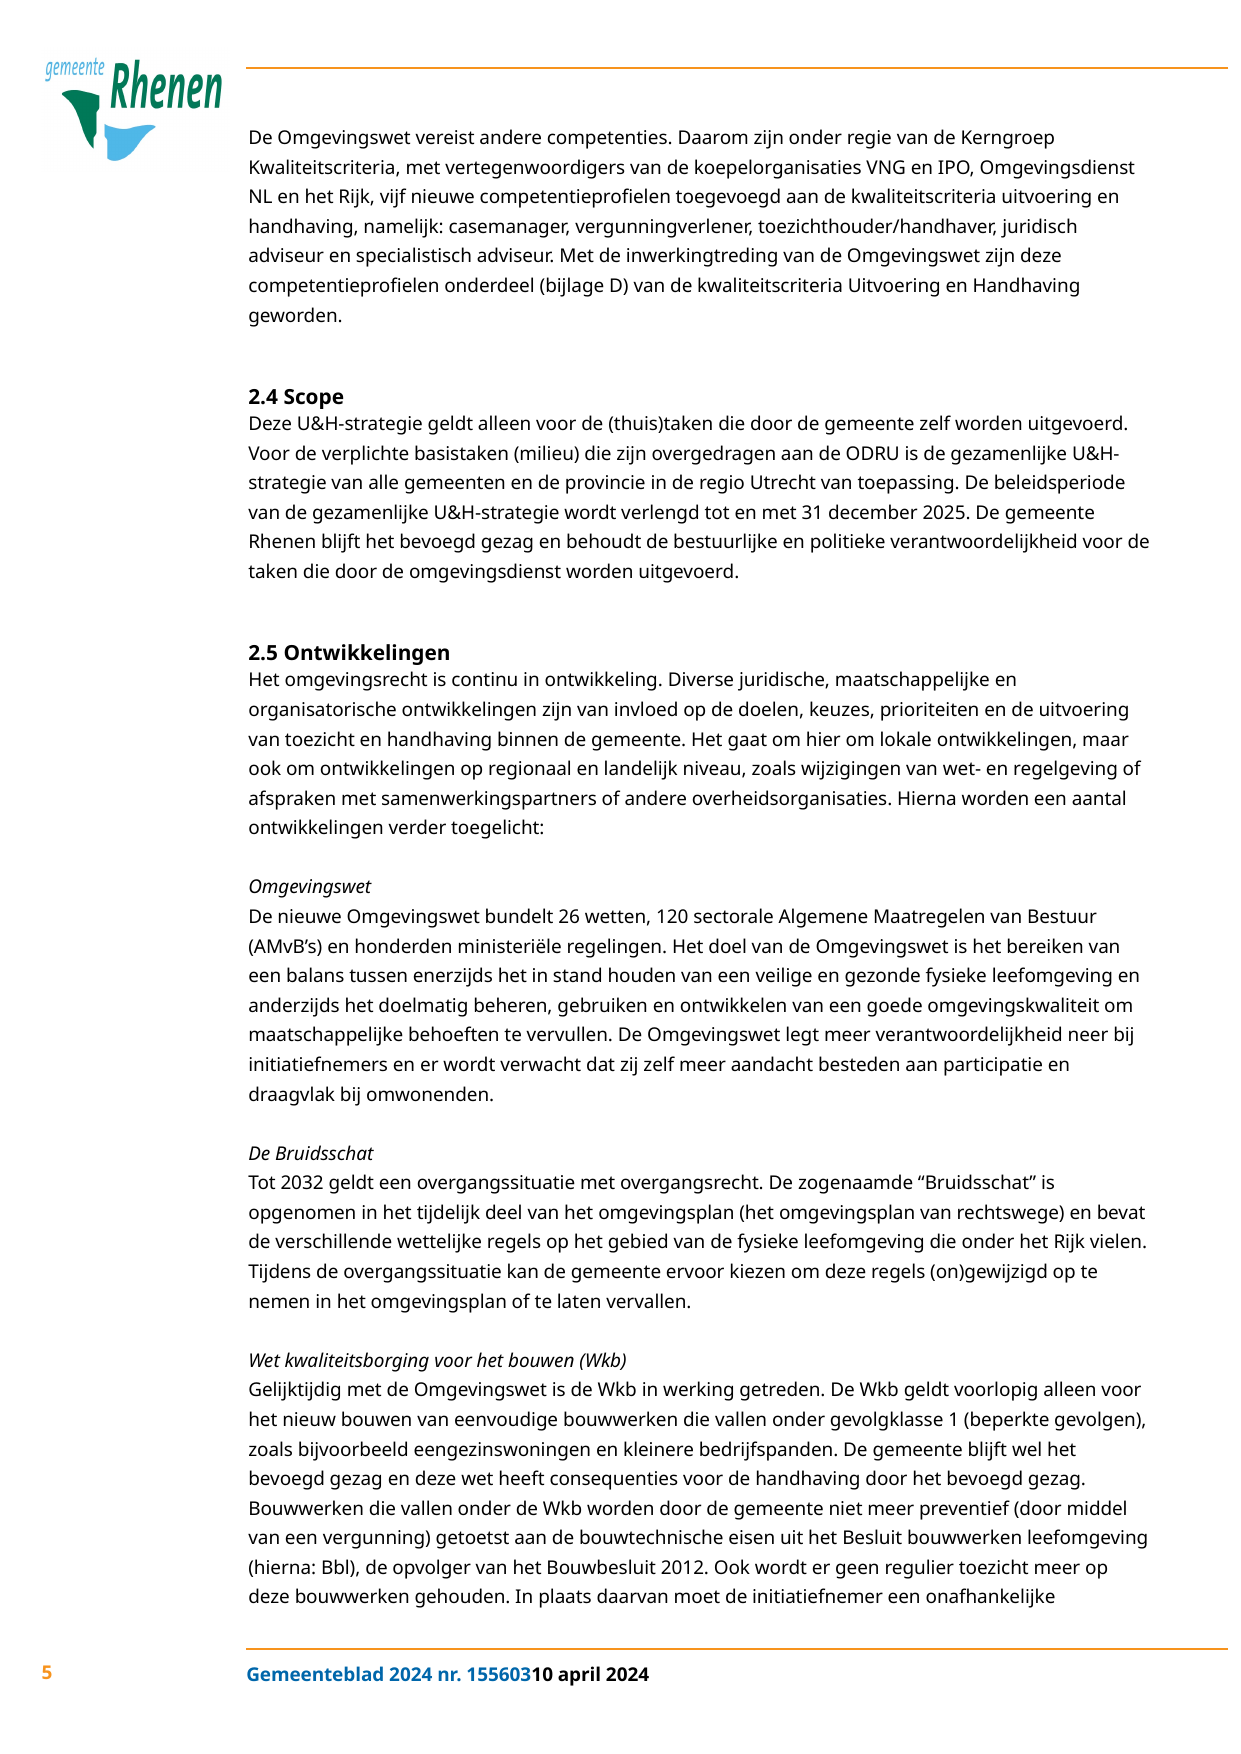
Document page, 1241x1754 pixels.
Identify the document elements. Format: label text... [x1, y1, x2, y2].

text Het omgevingsrecht is continu in ontwikkeling. Diverse juridische, maatschappelijke en organisatorische ontwikkelingen zijn van invloed op de doelen, keuzes, prioriteiten en de uitvoering van toezicht en handhaving binnen de gemeente. Het gaat om hier om lokale ontwikkelingen, maar ook om ontwikkelingen op regionaal en landelijk niveau, zoals wijzigingen van wet- en regelgeving of afspraken met samenwerkingspartners of andere overheidsorganisaties. Hierna worden een aantal ontwikkelingen verder toegelicht: [248, 667, 1152, 840]
text Gelijktijdig met de Omgevingswet is de Wkb in werking getreden. De Wkb geldt voorlopig alleen voor het nieuw bouwen van eenvoudige bouwwerken die vallen onder gevolgklasse 1 (beperkte gevolgen), zoals bijvoorbeeld eengezinswoningen en kleinere bedrijfspanden. De gemeente blijft wel het bevoegd gezag en deze wet heeft consequenties voor de handhaving door het bevoegd gezag. Bouwwerken die vallen onder de Wkb worden door de gemeente niet meer preventief (door middel van een vergunning) getoetst aan de bouwtechnische eisen uit het Besluit bouwwerken leefomgeving (hierna: Bbl), de opvolger van het Bouwbesluit 2012. Ook wordt er geen regulier toezicht meer op deze bouwwerken gehouden. In plaats daarvan moet de initiatiefnemer een onafhankelijke [248, 1377, 1152, 1609]
text Deze U&H-strategie geldt alleen voor de (thuis)taken die door de gemeente zelf worden uitgevoerd. Voor de verplichte basistaken (milieu) die zijn overgedragen aan de ODRU is de gezamenlijke U&H-strategie van alle gemeenten en de provincie in de regio Utrecht van toepassing. De beleidsperiode van de gezamenlijke U&H-strategie wordt verlengd tot en met 31 december 2025. De gemeente Rhenen blijft het bevoegd gezag en behoudt de bestuurlijke en politieke verantwoordelijkheid voor de taken die door de omgevingsdienst worden uitgevoerd. [248, 410, 1152, 584]
text Tot 2032 geldt een overgangssituatie met overgangsrecht. De zogenaamde “Bruidsschat” is opgenomen in het tijdelijk deel van het omgevingsplan (het omgevingsplan van rechtswege) en bevat de verschillende wettelijke regels op het gebied van de fysieke leefomgeving die onder het Rijk vielen. Tijdens de overgangssituatie kan de gemeente ervoor kiezen om deze regels (on)gewijzigd op te nemen in het omgevingsplan of te laten vervallen. [248, 1169, 1152, 1314]
text De Bruidsschat [248, 1140, 1152, 1166]
text Omgevingswet [248, 874, 1152, 899]
text De Omgevingswet vereist andere competenties. Daarom zijn onder regie van de Kerngroep Kwaliteitscriteria, met vertegenwoordigers van de koepelorganisaties VNG en IPO, Omgevingsdienst NL en het Rijk, vijf nieuwe competentieprofielen toegevoegd aan de kwaliteitscriteria uitvoering en handhaving, namelijk: casemanager, vergunningverlener, toezichthouder/handhaver, juridisch adviseur en specialistisch adviseur. Met de inwerkingtreding van de Omgevingswet zijn deze competentieprofielen onderdeel (bijlage D) van de kwaliteitscriteria Uitvoering en Handhaving geworden. [248, 124, 1152, 328]
text 2.4 Scope [248, 382, 1152, 410]
picture [41, 47, 231, 172]
text Wet kwaliteitsborging voor het bouwen (Wkb) [248, 1347, 1152, 1373]
text De nieuwe Omgevingswet bundelt 26 wetten, 120 sectorale Algemene Maatregelen van Bestuur (AMvB’s) en honderden ministeriële regelingen. Het doel van de Omgevingswet is het bereiken van een balans tussen enerzijds het in stand houden van een veilige en gezonde fysieke leefomgeving en anderzijds het doelmatig beheren, gebruiken en ontwikkelen van een goede omgevingskwaliteit om maatschappelijke behoeften te vervullen. De Omgevingswet legt meer verantwoordelijkheid neer bij initiatiefnemers en er wordt verwacht dat zij zelf meer aandacht besteden aan participatie en draagvlak bij omwonenden. [248, 903, 1152, 1107]
text 2.5 Ontwikkelingen [248, 638, 1152, 667]
